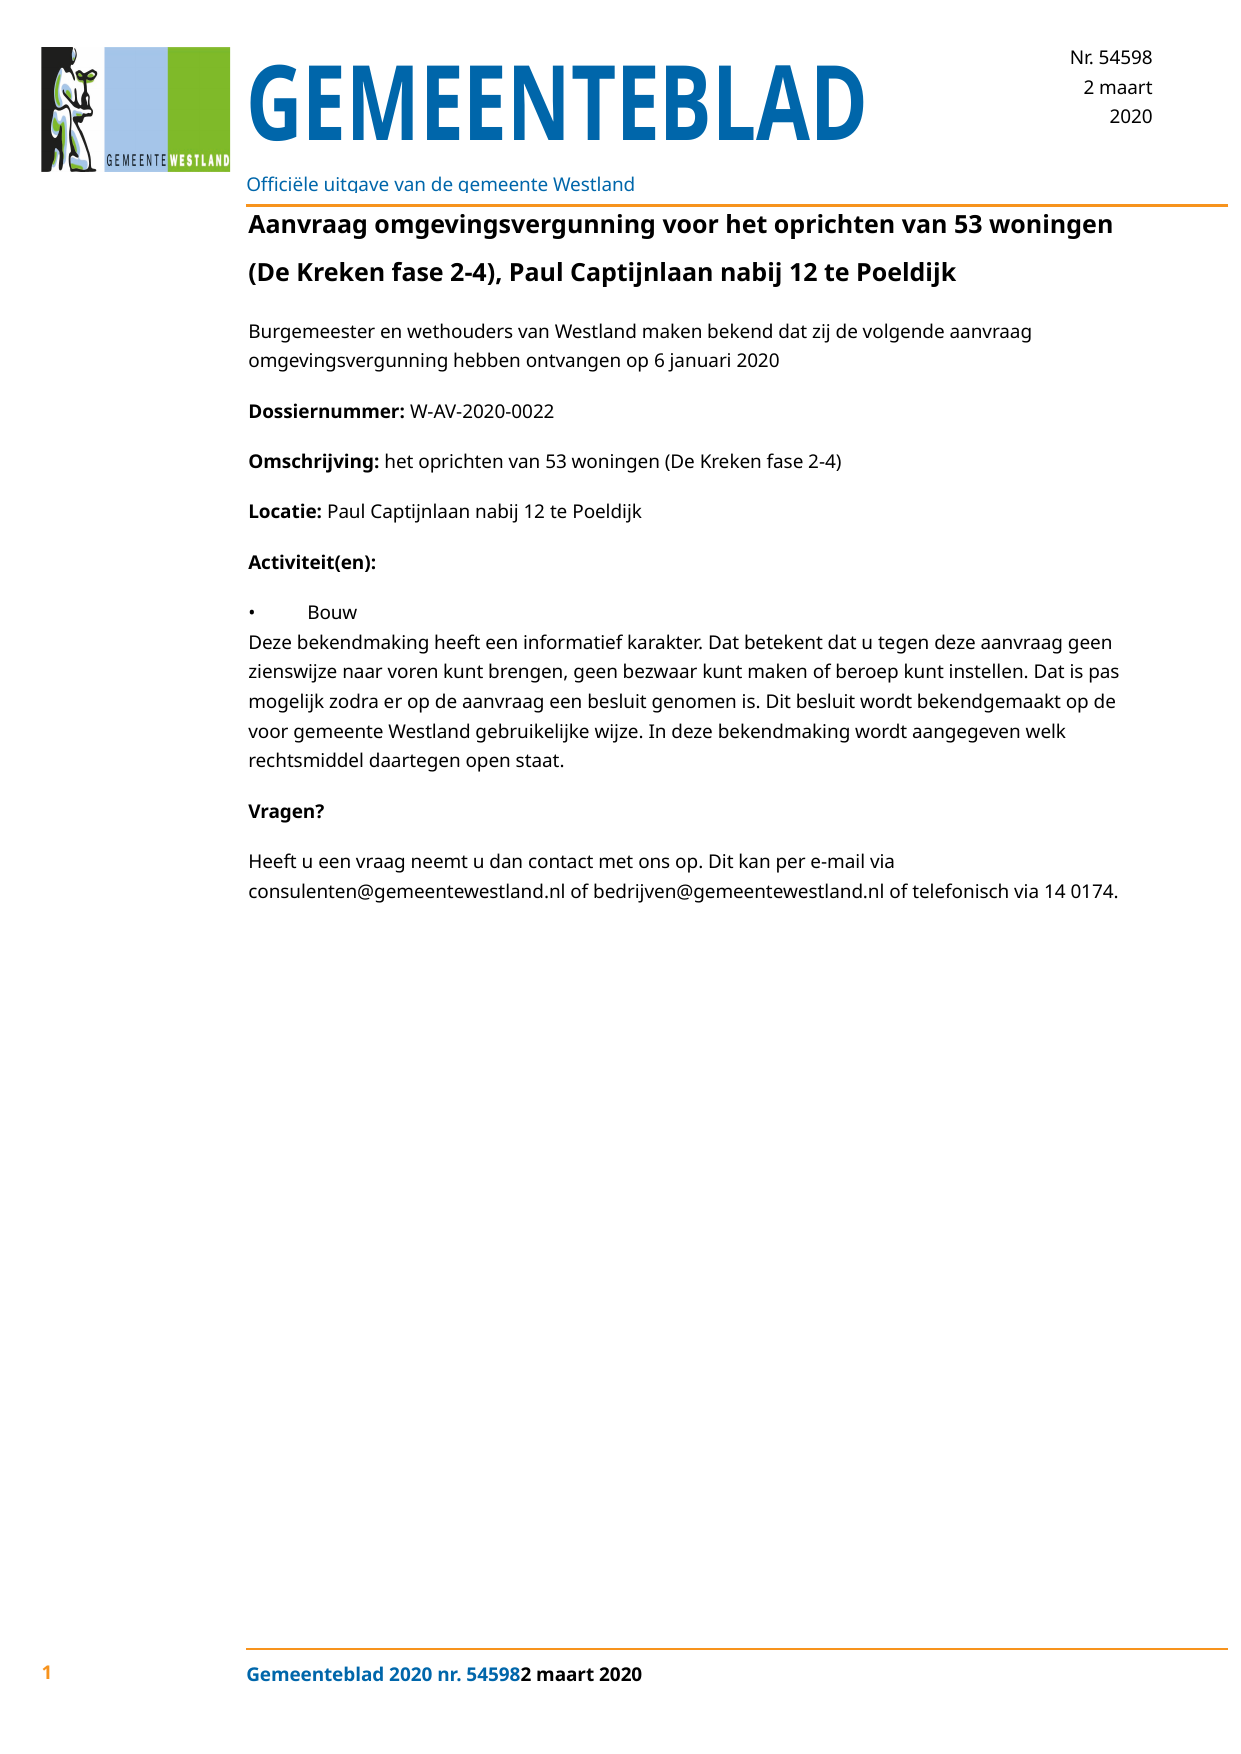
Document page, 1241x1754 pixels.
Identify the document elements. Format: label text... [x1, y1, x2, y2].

text Deze bekendmaking heeft een informatief karakter. Dat betekent dat u tegen deze aanvraag geen zienswijze naar voren kunt brengen, geen bezwaar kunt maken of beroep kunt instellen. Dat is pas mogelijk zodra er op de aanvraag een besluit genomen is. Dit besluit wordt bekendgemaakt op de voor gemeente Westland gebruikelijke wijze. In deze bekendmaking wordt aangegeven welk rechtsmiddel daartegen open staat. [248, 629, 1152, 773]
picture [41, 47, 231, 172]
text Aanvraag omgevingsvergunning voor het oprichten van 53 woningen (De Kreken fase 2-4), Paul Captijnlaan nabij 12 te Poeldijk [248, 207, 1152, 288]
text Dossiernummer: W-AV-2020-0022 [248, 398, 1152, 424]
text Locatie: Paul Captijnlaan nabij 12 te Poeldijk [248, 499, 1152, 524]
text Burgemeester en wethouders van Westland maken bekend dat zij de volgende aanvraag omgevingsvergunning hebben ontvangen op 6 januari 2020 [248, 318, 1152, 373]
text Heeft u een vraag neemt u dan contact met ons op. Dit kan per e-mail via consulenten@gemeentewestland.nl of bedrijven@gemeentewestland.nl of telefonisch via 14 0174. [248, 848, 1152, 904]
text Activiteit(en): [248, 549, 1152, 575]
text Omschrijving: het oprichten van 53 woningen (De Kreken fase 2-4) [248, 448, 1152, 474]
list Bouw [248, 599, 1152, 625]
text Vragen? [248, 798, 1152, 824]
